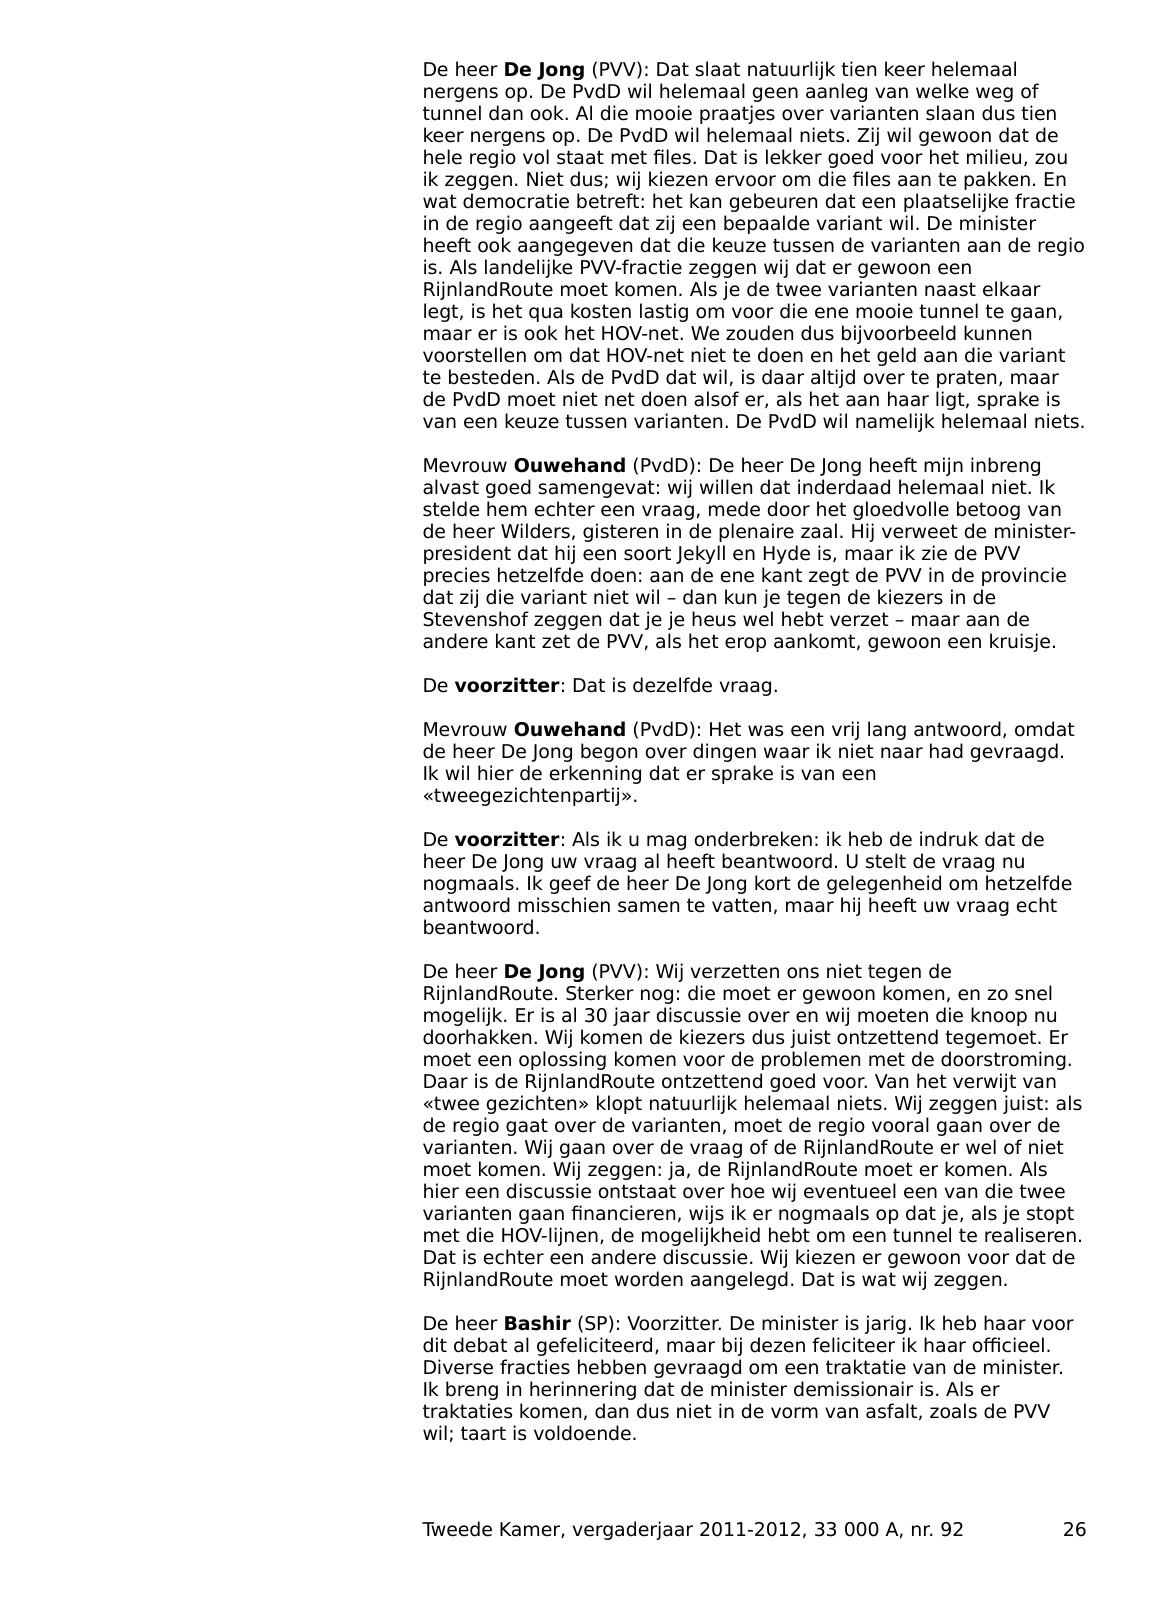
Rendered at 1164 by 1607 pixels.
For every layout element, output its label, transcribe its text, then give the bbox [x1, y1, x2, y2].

text De heer De Jong (PVV): Wij verzetten ons niet tegen de RijnlandRoute. Sterker nog: die moet er gewoon komen, en zo snel mogelijk. Er is al 30 jaar discussie over en wij moeten die knoop nu doorhakken. Wij komen de kiezers dus juist ontzettend tegemoet. Er moet een oplossing komen voor de problemen met de doorstroming. Daar is de RijnlandRoute ontzettend goed voor. Van het verwijt van «twee gezichten» klopt natuurlijk helemaal niets. Wij zeggen juist: als de regio gaat over de varianten, moet de regio vooral gaan over de varianten. Wij gaan over de vraag of de RijnlandRoute er wel of niet moet komen. Wij zeggen: ja, de RijnlandRoute moet er komen. Als hier een discussie ontstaat over hoe wij eventueel een van die twee varianten gaan financieren, wijs ik er nogmaals op dat je, als je stopt met die HOV-lijnen, de mogelijkheid hebt om een tunnel te realiseren. Dat is echter een andere discussie. Wij kiezen er gewoon voor dat de RijnlandRoute moet worden aangelegd. Dat is wat wij zeggen. [422, 961, 1087, 1291]
text De voorzitter: Dat is dezelfde vraag. [422, 675, 1087, 697]
text Mevrouw Ouwehand (PvdD): Het was een vrij lang antwoord, omdat de heer De Jong begon over dingen waar ik niet naar had gevraagd. Ik wil hier de erkenning dat er sprake is van een «tweegezichtenpartij». [422, 719, 1087, 807]
text Mevrouw Ouwehand (PvdD): De heer De Jong heeft mijn inbreng alvast goed samengevat: wij willen dat inderdaad helemaal niet. Ik stelde hem echter een vraag, mede door het gloedvolle betoog van de heer Wilders, gisteren in de plenaire zaal. Hij verweet de minister-president dat hij een soort Jekyll en Hyde is, maar ik zie de PVV precies hetzelfde doen: aan de ene kant zegt de PVV in de provincie dat zij die variant niet wil – dan kun je tegen de kiezers in de Stevenshof zeggen dat je je heus wel hebt verzet – maar aan de andere kant zet de PVV, als het erop aankomt, gewoon een kruisje. [422, 455, 1087, 653]
text De voorzitter: Als ik u mag onderbreken: ik heb de indruk dat de heer De Jong uw vraag al heeft beantwoord. U stelt de vraag nu nogmaals. Ik geef de heer De Jong kort de gelegenheid om hetzelfde antwoord misschien samen te vatten, maar hij heeft uw vraag echt beantwoord. [422, 829, 1087, 939]
text De heer De Jong (PVV): Dat slaat natuurlijk tien keer helemaal nergens op. De PvdD wil helemaal geen aanleg van welke weg of tunnel dan ook. Al die mooie praatjes over varianten slaan dus tien keer nergens op. De PvdD wil helemaal niets. Zij wil gewoon dat de hele regio vol staat met files. Dat is lekker goed voor het milieu, zou ik zeggen. Niet dus; wij kiezen ervoor om die files aan te pakken. En wat democratie betreft: het kan gebeuren dat een plaatselijke fractie in de regio aangeeft dat zij een bepaalde variant wil. De minister heeft ook aangegeven dat die keuze tussen de varianten aan de regio is. Als landelijke PVV-fractie zeggen wij dat er gewoon een RijnlandRoute moet komen. Als je de twee varianten naast elkaar legt, is het qua kosten lastig om voor die ene mooie tunnel te gaan, maar er is ook het HOV-net. We zouden dus bijvoorbeeld kunnen voorstellen om dat HOV-net niet te doen en het geld aan die variant te besteden. Als de PvdD dat wil, is daar altijd over te praten, maar de PvdD moet niet net doen alsof er, als het aan haar ligt, sprake is van een keuze tussen varianten. De PvdD wil namelijk helemaal niets. [422, 59, 1087, 433]
text De heer Bashir (SP): Voorzitter. De minister is jarig. Ik heb haar voor dit debat al gefeliciteerd, maar bij dezen feliciteer ik haar officieel. Diverse fracties hebben gevraagd om een traktatie van de minister. Ik breng in herinnering dat de minister demissionair is. Als er traktaties komen, dan dus niet in de vorm van asfalt, zoals de PVV wil; taart is voldoende. [422, 1313, 1087, 1445]
